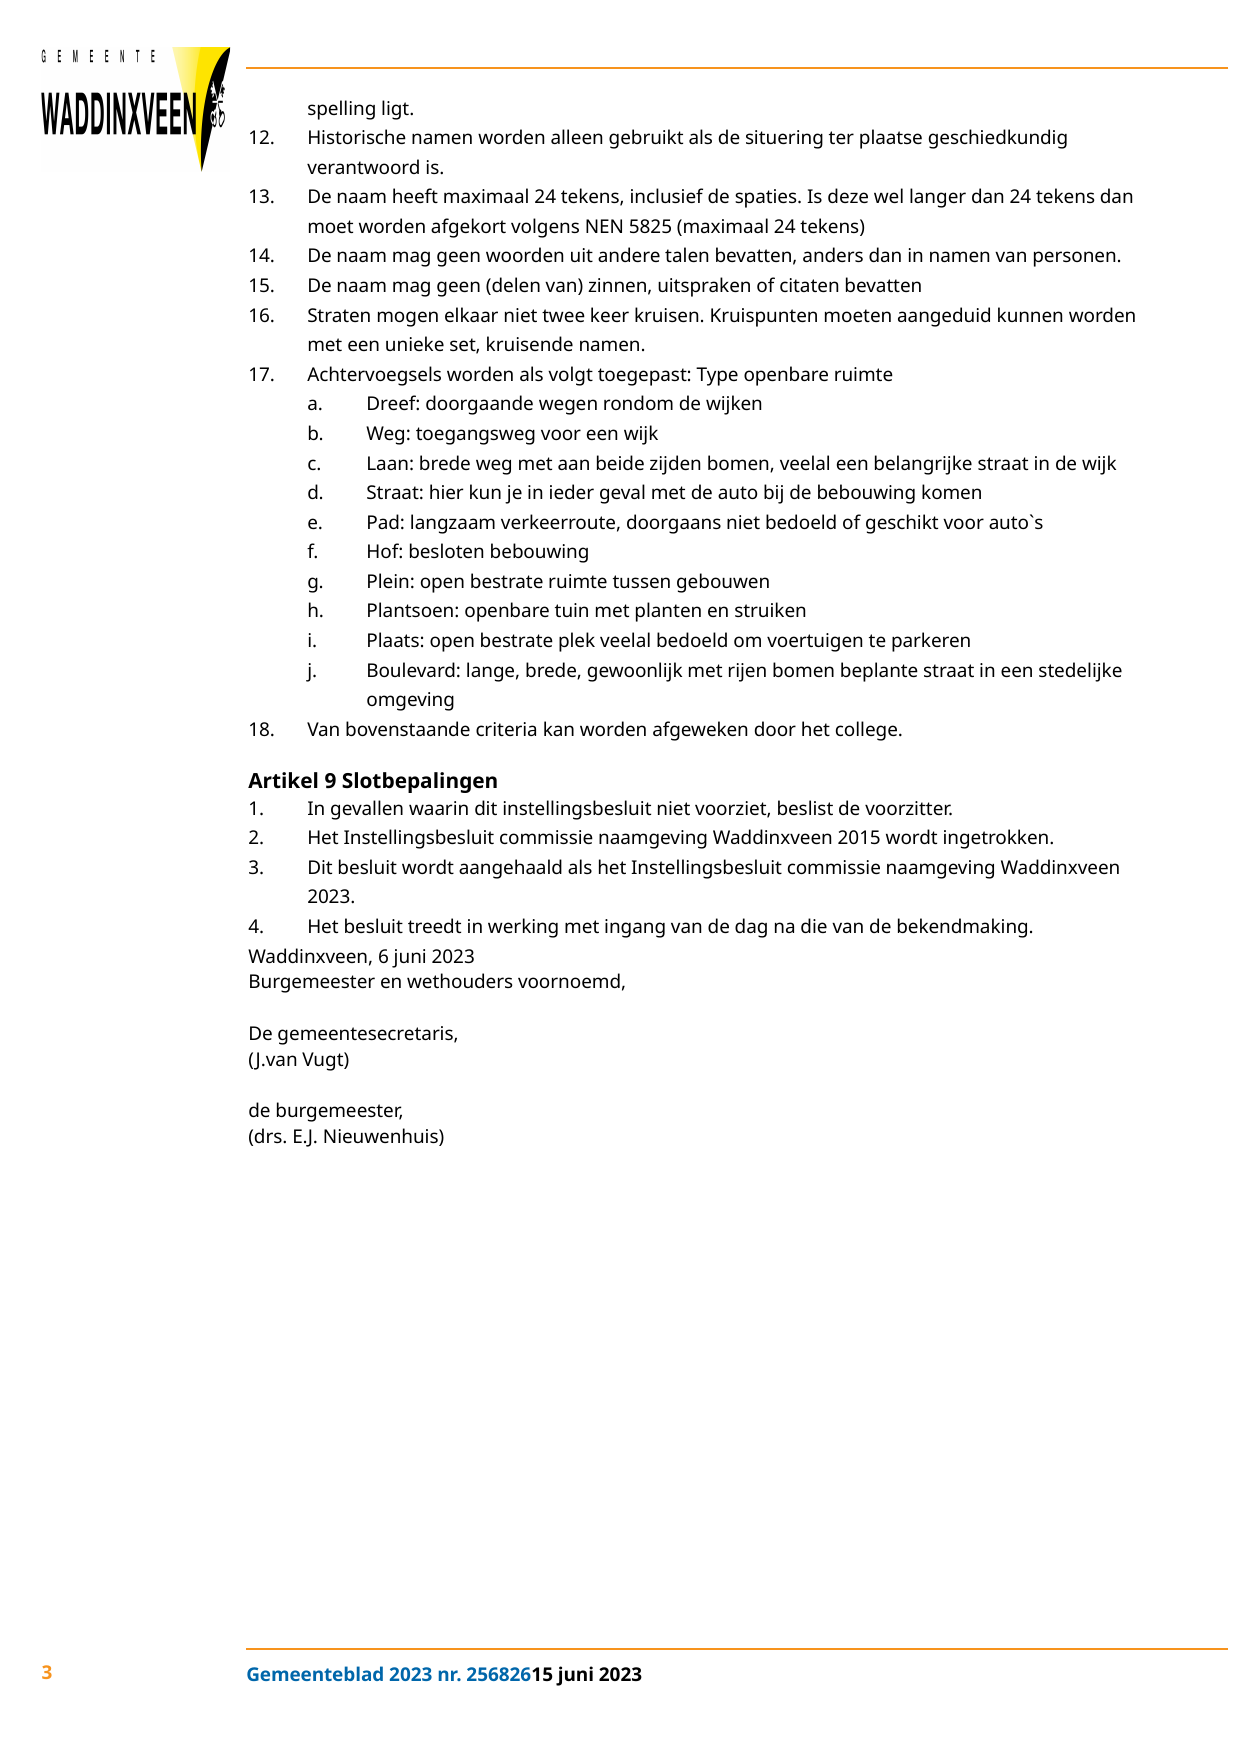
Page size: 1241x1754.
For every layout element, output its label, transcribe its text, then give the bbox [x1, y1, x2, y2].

list Van bovenstaande criteria kan worden afgeweken door het college. [248, 716, 1152, 742]
list Het besluit treedt in werking met ingang van de dag na die van de bekendmaking. [248, 913, 1152, 939]
list Pad: langzaam verkeerroute, doorgaans niet bedoeld of geschikt voor auto`s [307, 509, 1152, 535]
text Burgemeester en wethouders voornoemd, [248, 968, 1152, 994]
list Plaats: open bestrate plek veelal bedoeld om voertuigen te parkeren [307, 627, 1152, 653]
text Waddinxveen, 6 juni 2023 [248, 943, 1152, 968]
text De gemeentesecretaris, [248, 1020, 1152, 1046]
list Laan: brede weg met aan beide zijden bomen, veelal een belangrijke straat in de wijk [307, 450, 1152, 476]
list Achtervoegsels worden als volgt toegepast: Type openbare ruimte [248, 361, 1152, 387]
text Artikel 9 Slotbepalingen [248, 766, 1152, 795]
list In gevallen waarin dit instellingsbesluit niet voorziet, beslist de voorzitter. [248, 795, 1152, 821]
list Het Instellingsbesluit commissie naamgeving Waddinxveen 2015 wordt ingetrokken. [248, 824, 1152, 850]
list Plantsoen: openbare tuin met planten en struiken [307, 598, 1152, 623]
list spelling ligt. [248, 95, 1152, 121]
text (J.van Vugt) [248, 1046, 1152, 1071]
list Weg: toegangsweg voor een wijk [307, 420, 1152, 446]
list Dit besluit wordt aangehaald als het Instellingsbesluit commissie naamgeving Waddinxveen 2023. [248, 854, 1152, 909]
list De naam mag geen (delen van) zinnen, uitspraken of citaten bevatten [248, 272, 1152, 298]
list Straat: hier kun je in ieder geval met de auto bij de bebouwing komen [307, 479, 1152, 505]
list Historische namen worden alleen gebruikt als de situering ter plaatse geschiedkundig verantwoord is. [248, 124, 1152, 180]
picture [41, 47, 231, 172]
list Plein: open bestrate ruimte tussen gebouwen [307, 568, 1152, 594]
list De naam mag geen woorden uit andere talen bevatten, anders dan in namen van personen. [248, 243, 1152, 268]
list Boulevard: lange, brede, gewoonlijk met rijen bomen beplante straat in een stedelijke omgeving [307, 657, 1152, 712]
list De naam heeft maximaal 24 tekens, inclusief de spaties. Is deze wel langer dan 24 tekens dan moet worden afgekort volgens NEN 5825 (maximaal 24 tekens) [248, 183, 1152, 239]
list Straten mogen elkaar niet twee keer kruisen. Kruispunten moeten aangeduid kunnen worden met een unieke set, kruisende namen. [248, 302, 1152, 357]
list Dreef: doorgaande wegen rondom de wijken [307, 391, 1152, 416]
text (drs. E.J. Nieuwenhuis) [248, 1123, 1152, 1149]
text de burgemeester, [248, 1097, 1152, 1123]
list Hof: besloten bebouwing [307, 538, 1152, 564]
